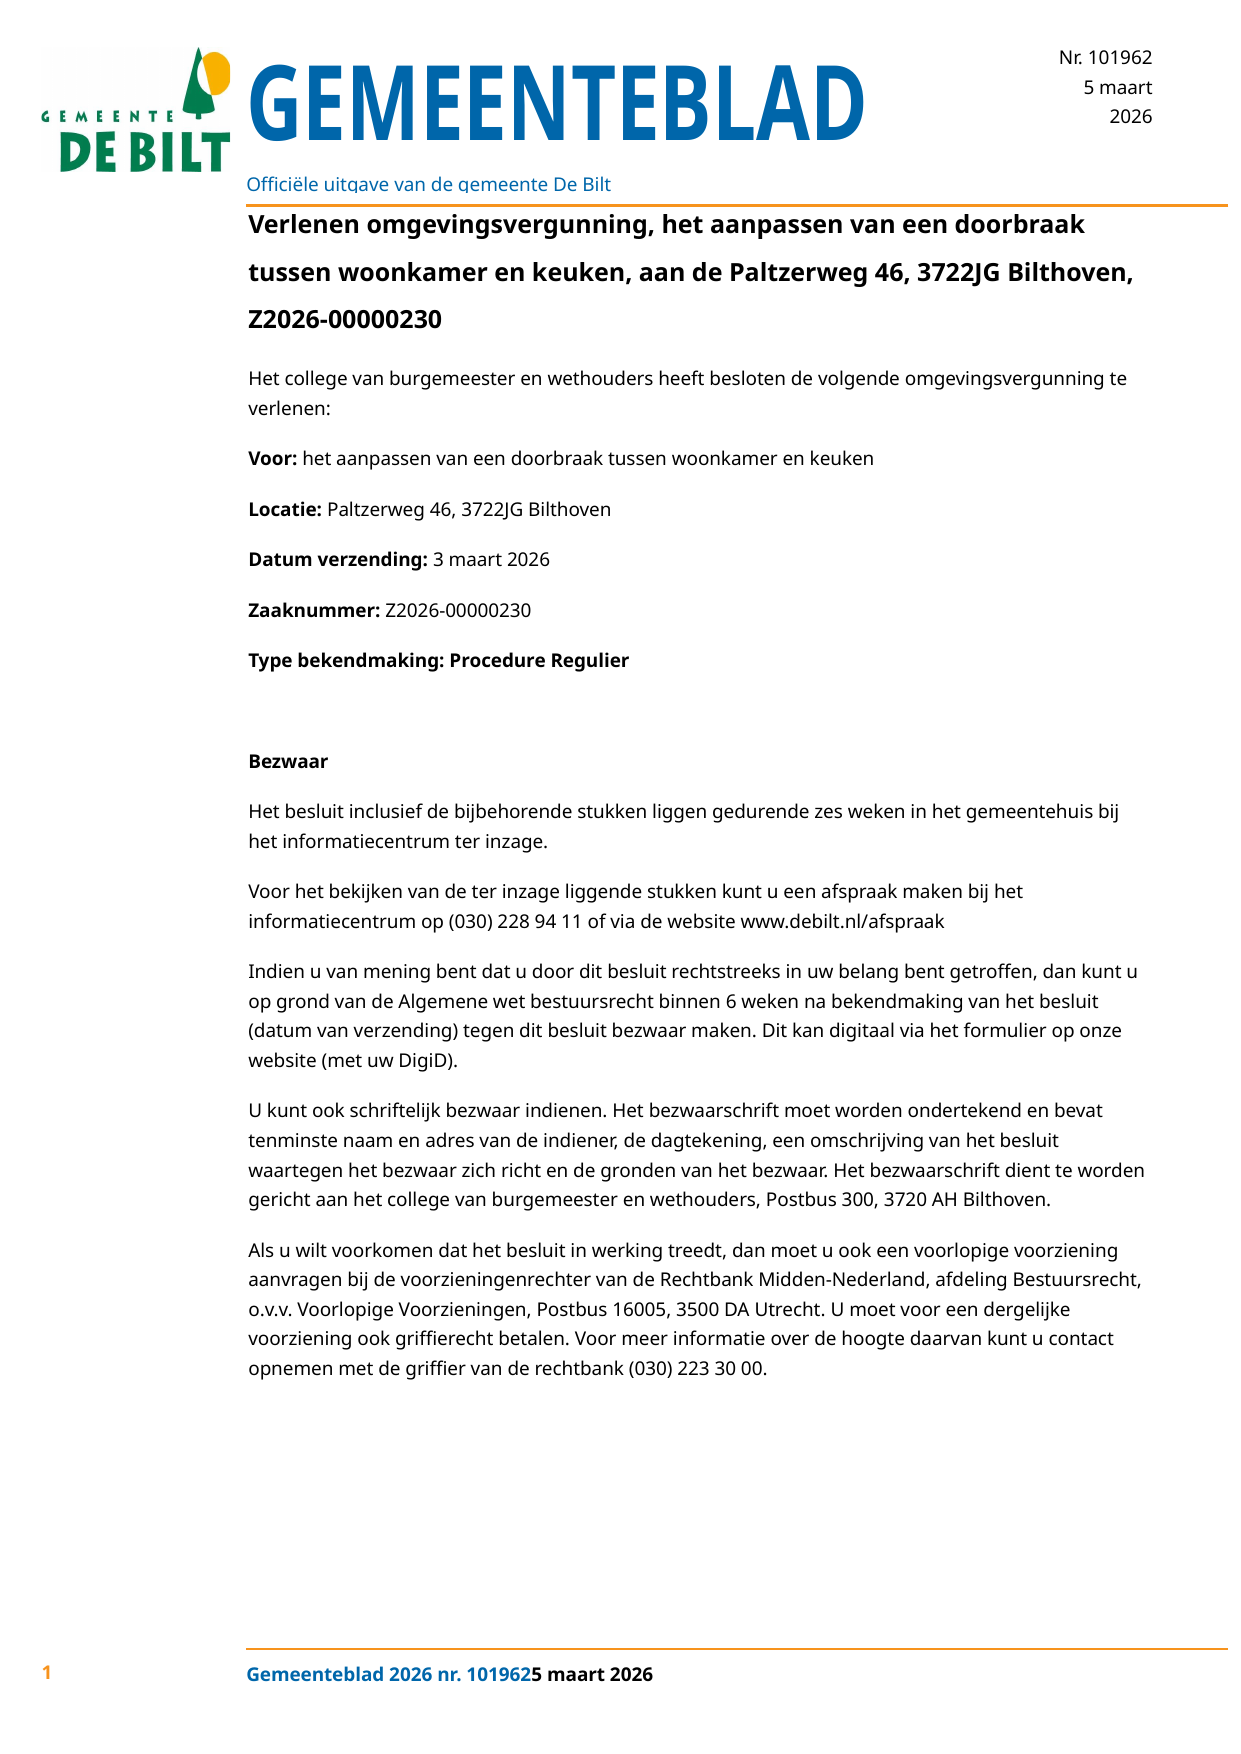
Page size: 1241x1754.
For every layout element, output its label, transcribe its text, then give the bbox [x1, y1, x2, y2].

text Type bekendmaking: Procedure Regulier [248, 647, 1152, 673]
text Verlenen omgevingsvergunning, het aanpassen van een doorbraak tussen woonkamer en keuken, aan de Paltzerweg 46, 3722JG Bilthoven, Z2026-00000230 [248, 207, 1152, 336]
text Voor het bekijken van de ter inzage liggende stukken kunt u een afspraak maken bij het informatiecentrum op (030) 228 94 11 of via de website www.debilt.nl/afspraak [248, 878, 1152, 934]
picture [41, 47, 231, 172]
text Het college van burgemeester en wethouders heeft besloten de volgende omgevingsvergunning te verlenen: [248, 366, 1152, 421]
text Zaaknummer: Z2026-00000230 [248, 597, 1152, 622]
text Als u wilt voorkomen dat het besluit in werking treedt, dan moet u ook een voorlopige voorziening aanvragen bij de voorzieningenrechter van de Rechtbank Midden-Nederland, afdeling Bestuursrecht, o.v.v. Voorlopige Voorzieningen, Postbus 16005, 3500 DA Utrecht. U moet voor een dergelijke voorziening ook griffierecht betalen. Voor meer informatie over de hoogte daarvan kunt u contact opnemen met de griffier van de rechtbank (030) 223 30 00. [248, 1237, 1152, 1381]
text Indien u van mening bent dat u door dit besluit rechtstreeks in uw belang bent getroffen, dan kunt u op grond van de Algemene wet bestuursrecht binnen 6 weken na bekendmaking van het besluit (datum van verzending) tegen dit besluit bezwaar maken. Dit kan digitaal via het formulier op onze website (met uw DigiD). [248, 958, 1152, 1073]
text U kunt ook schriftelijk bezwaar indienen. Het bezwaarschrift moet worden ondertekend en bevat tenminste naam en adres van de indiener, de dagtekening, een omschrijving van het besluit waartegen het bezwaar zich richt en de gronden van het bezwaar. Het bezwaarschrift dient te worden gericht aan het college van burgemeester en wethouders, Postbus 300, 3720 AH Bilthoven. [248, 1098, 1152, 1212]
text Locatie: Paltzerweg 46, 3722JG Bilthoven [248, 496, 1152, 522]
text Het besluit inclusief de bijbehorende stukken liggen gedurende zes weken in het gemeentehuis bij het informatiecentrum ter inzage. [248, 798, 1152, 854]
text Datum verzending: 3 maart 2026 [248, 546, 1152, 572]
text Bezwaar [248, 748, 1152, 774]
text Voor: het aanpassen van een doorbraak tussen woonkamer en keuken [248, 446, 1152, 471]
